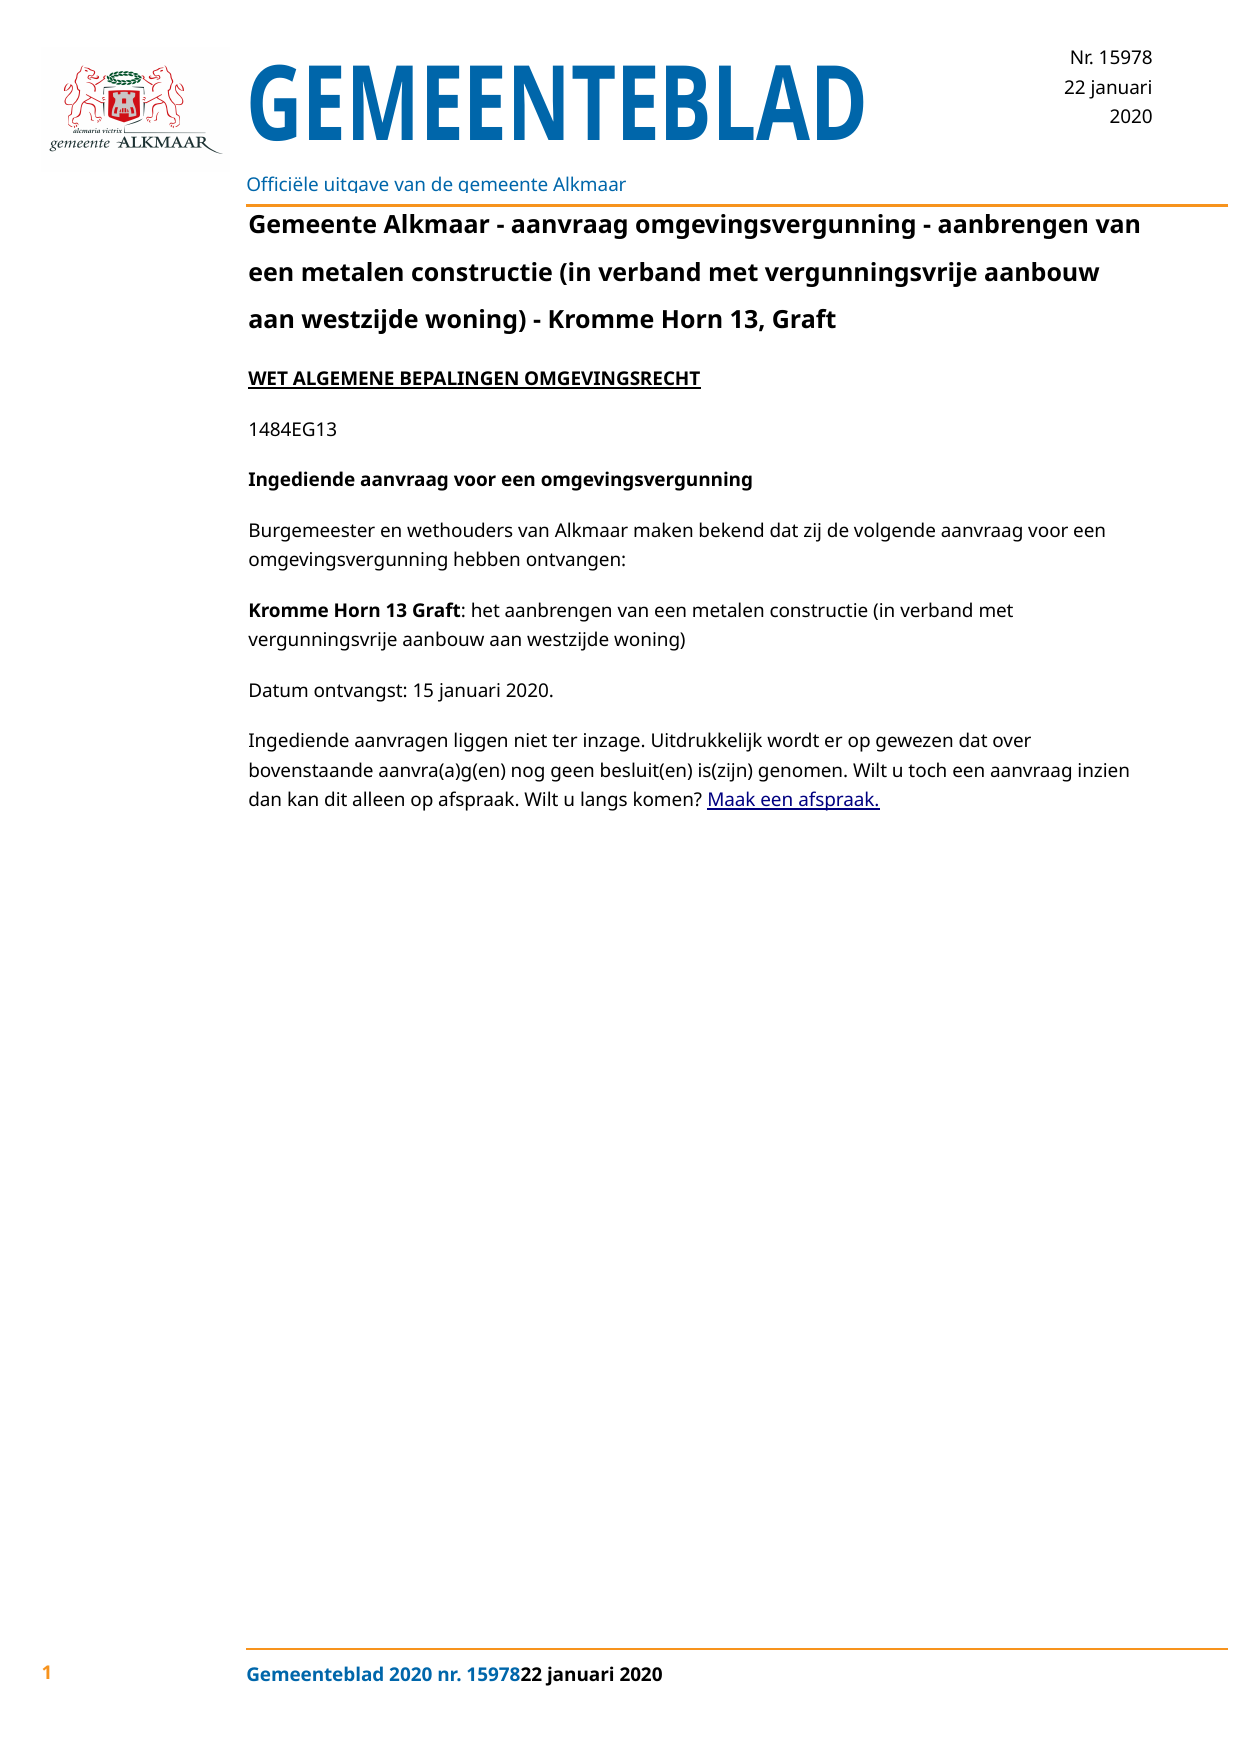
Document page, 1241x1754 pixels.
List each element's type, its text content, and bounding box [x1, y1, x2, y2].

picture [41, 47, 231, 172]
text Kromme Horn 13 Graft: het aanbrengen van een metalen constructie (in verband met vergunningsvrije aanbouw aan westzijde woning) [248, 597, 1152, 652]
text Gemeente Alkmaar - aanvraag omgevingsvergunning - aanbrengen van een metalen constructie (in verband met vergunningsvrije aanbouw aan westzijde woning) - Kromme Horn 13, Graft [248, 207, 1152, 336]
text WET ALGEMENE BEPALINGEN OMGEVINGSRECHT [248, 366, 1152, 391]
text 1484EG13 [248, 416, 1152, 442]
text Burgemeester en wethouders van Alkmaar maken bekend dat zij de volgende aanvraag voor een omgevingsvergunning hebben ontvangen: [248, 517, 1152, 572]
text Ingediende aanvraag voor een omgevingsvergunning [248, 466, 1152, 492]
text Datum ontvangst: 15 januari 2020. [248, 677, 1152, 702]
text Ingediende aanvragen liggen niet ter inzage. Uitdrukkelijk wordt er op gewezen dat over bovenstaande aanvra(a)g(en) nog geen besluit(en) is(zijn) genomen. Wilt u toch een aanvraag inzien dan kan dit alleen op afspraak. Wilt u langs komen? Maak een afspraak. [248, 727, 1152, 812]
